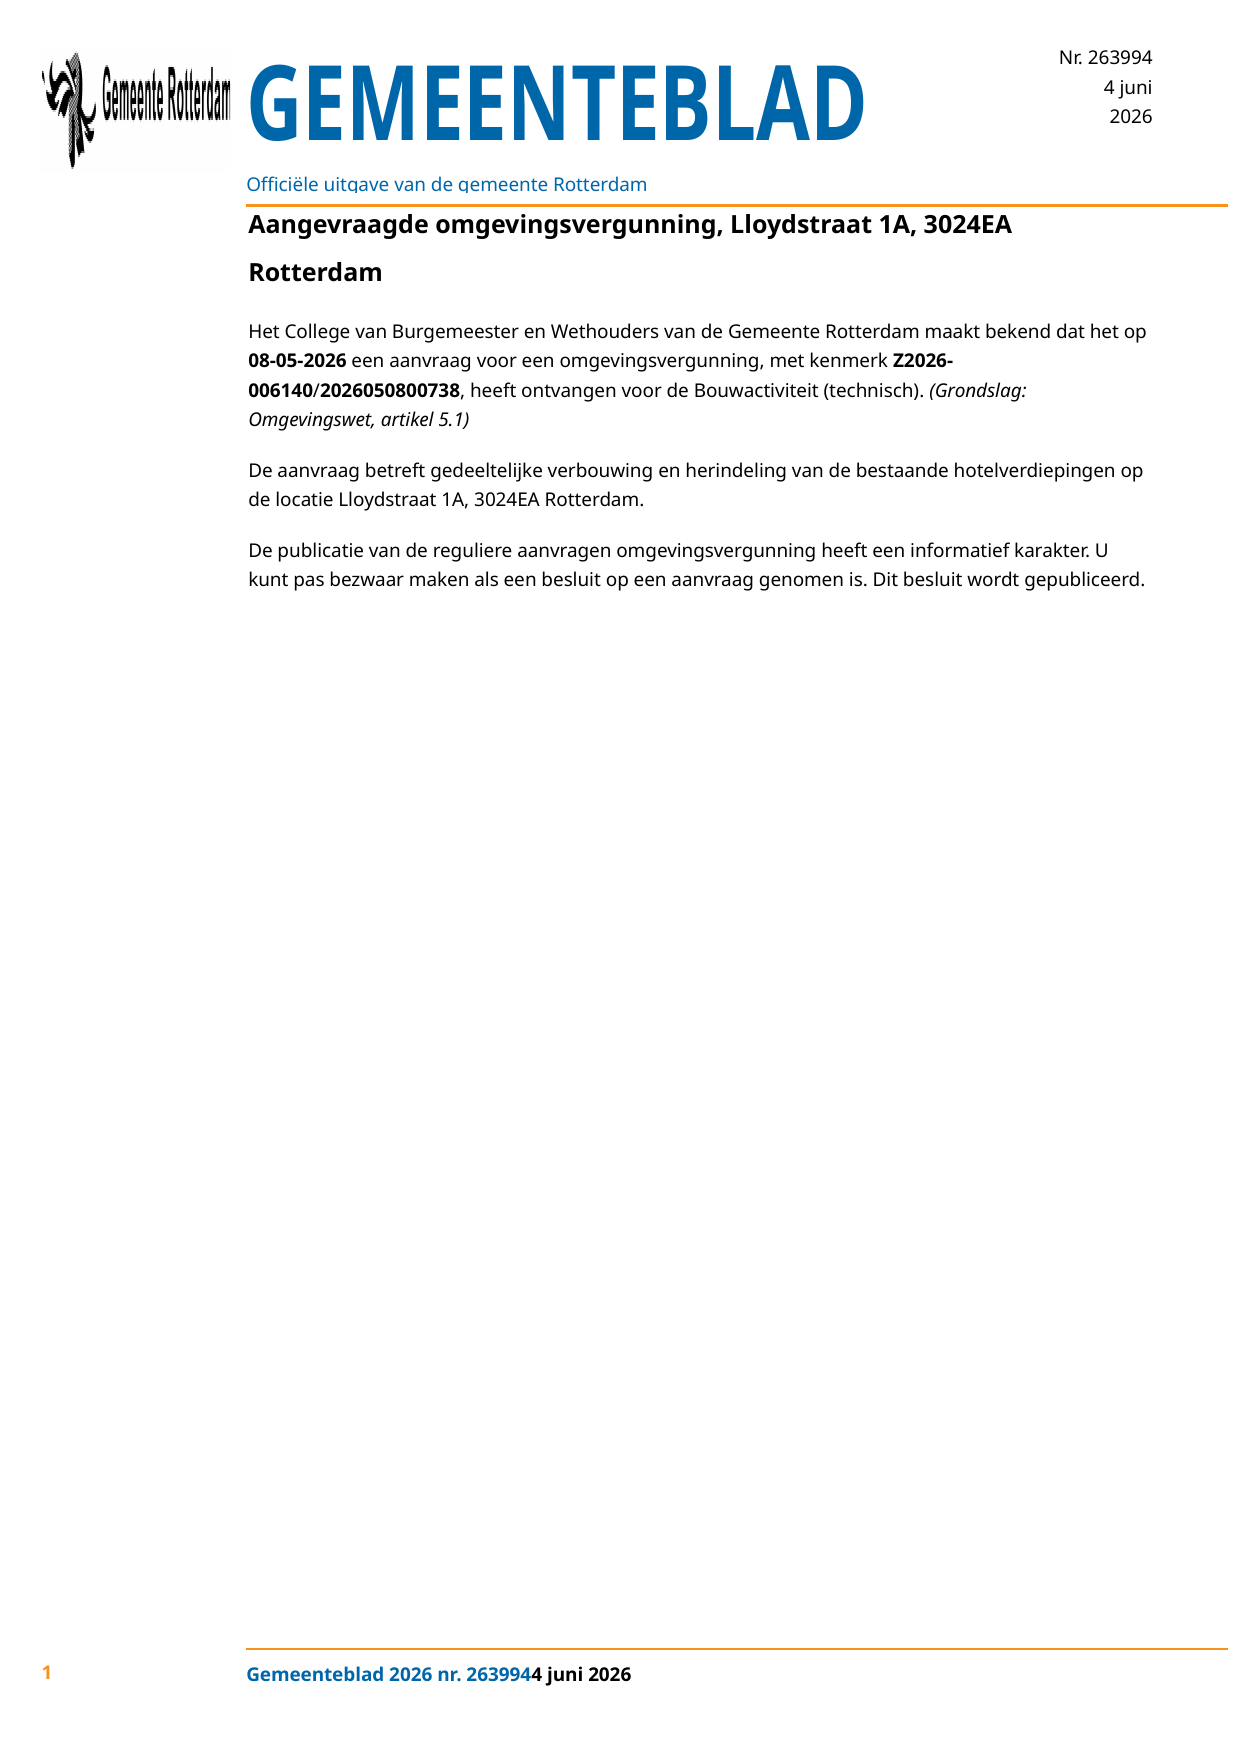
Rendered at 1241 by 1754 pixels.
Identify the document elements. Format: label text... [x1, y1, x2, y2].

text De aanvraag betreft gedeeltelijke verbouwing en herindeling van de bestaande hotelverdiepingen op de locatie Lloydstraat 1A, 3024EA Rotterdam. [248, 457, 1152, 512]
picture [41, 47, 231, 172]
text Aangevraagde omgevingsvergunning, Lloydstraat 1A, 3024EA Rotterdam [248, 207, 1152, 288]
text De publicatie van de reguliere aanvragen omgevingsvergunning heeft een informatief karakter. U kunt pas bezwaar maken als een besluit op een aanvraag genomen is. Dit besluit wordt gepubliceerd. [248, 537, 1152, 592]
text Het College van Burgemeester en Wethouders van de Gemeente Rotterdam maakt bekend dat het op 08-05-2026 een aanvraag voor een omgevingsvergunning, met kenmerk Z2026-006140/2026050800738, heeft ontvangen voor de Bouwactiviteit (technisch). (Grondslag: Omgevingswet, artikel 5.1) [248, 318, 1152, 432]
